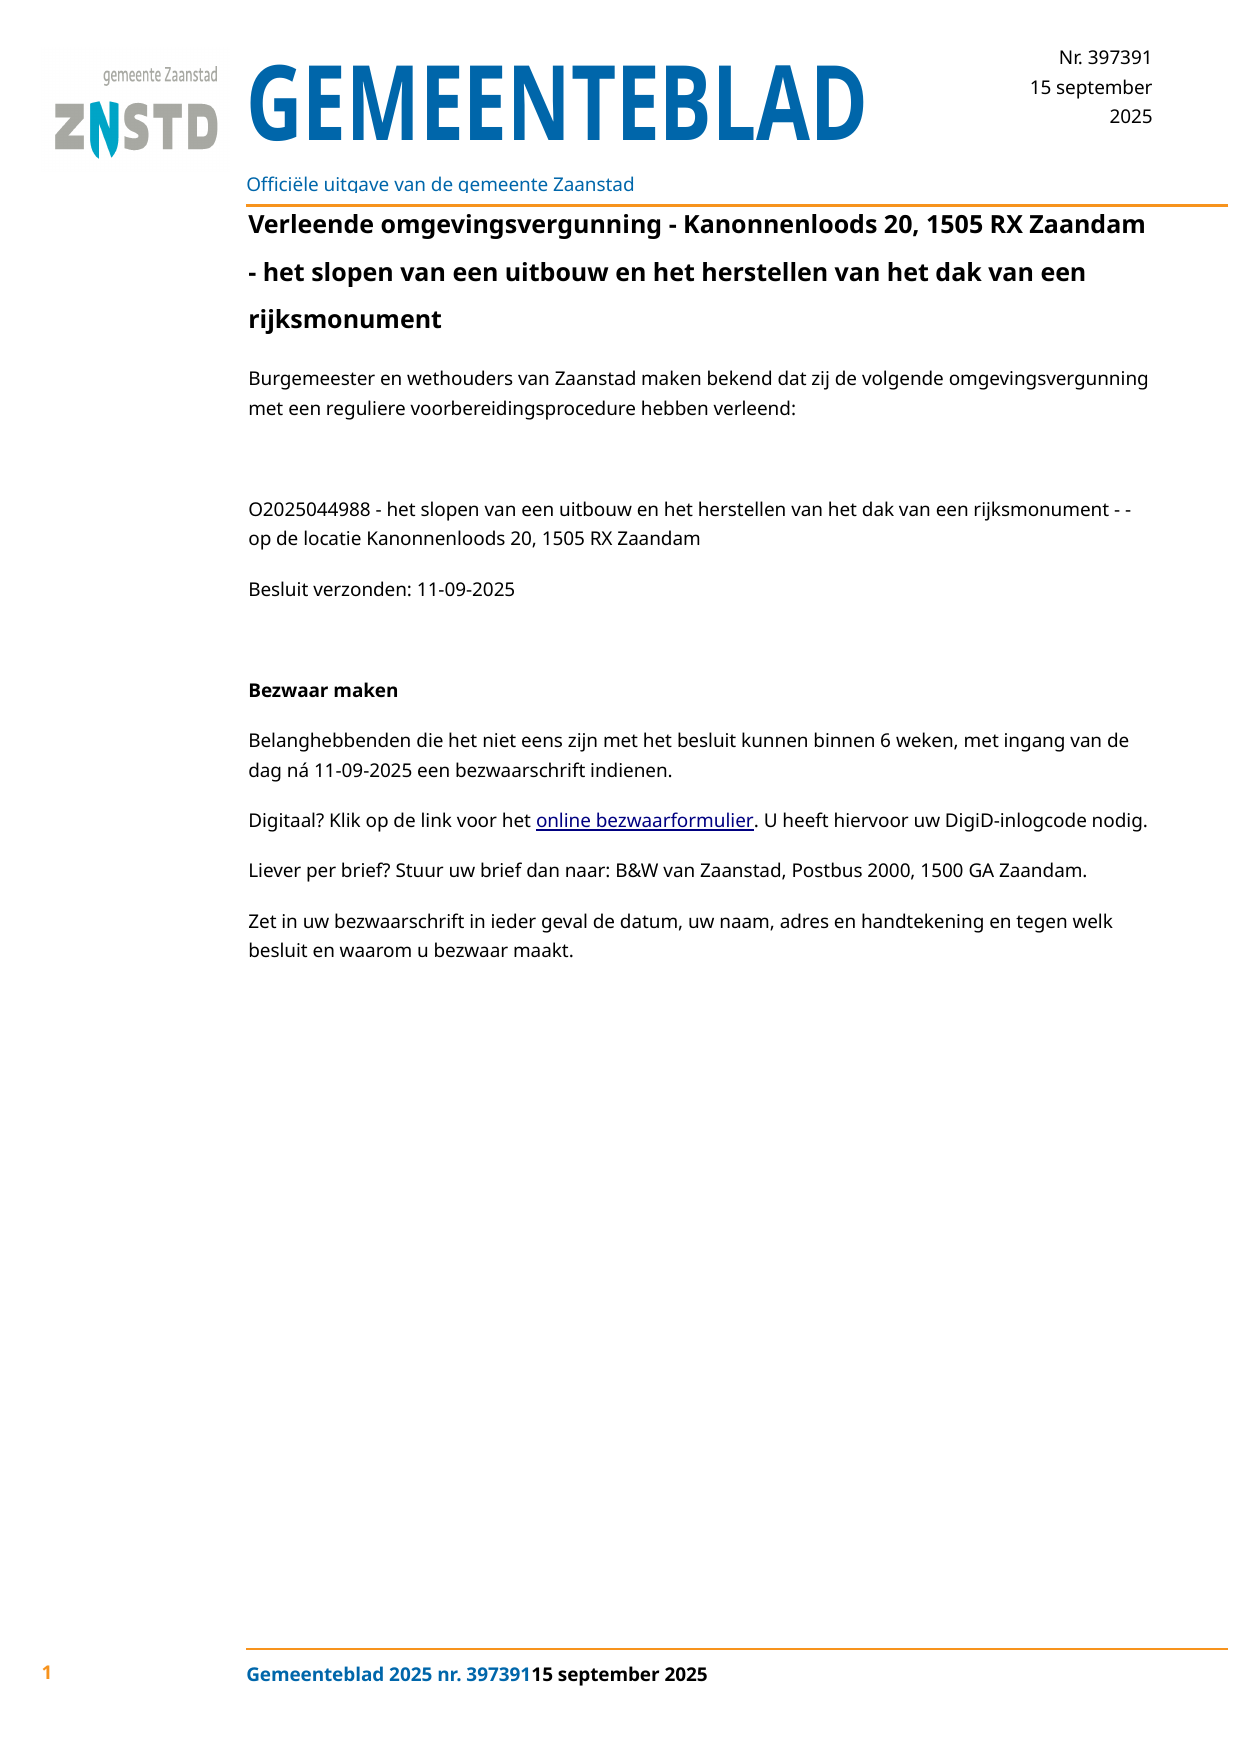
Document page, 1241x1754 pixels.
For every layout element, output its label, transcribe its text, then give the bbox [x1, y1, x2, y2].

text Bezwaar maken [248, 677, 1152, 702]
text O2025044988 - het slopen van een uitbouw en het herstellen van het dak van een rijksmonument - - op de locatie Kanonnenloods 20, 1505 RX Zaandam [248, 496, 1152, 551]
text Verleende omgevingsvergunning - Kanonnenloods 20, 1505 RX Zaandam - het slopen van een uitbouw en het herstellen van het dak van een rijksmonument [248, 207, 1152, 336]
text Zet in uw bezwaarschrift in ieder geval de datum, uw naam, adres en handtekening en tegen welk besluit en waarom u bezwaar maakt. [248, 908, 1152, 963]
picture [41, 47, 231, 172]
text Liever per brief? Stuur uw brief dan naar: B&W van Zaanstad, Postbus 2000, 1500 GA Zaandam. [248, 858, 1152, 883]
text Burgemeester en wethouders van Zaanstad maken bekend dat zij de volgende omgevingsvergunning met een reguliere voorbereidingsprocedure hebben verleend: [248, 366, 1152, 421]
text Besluit verzonden: 11-09-2025 [248, 576, 1152, 602]
text Digitaal? Klik op de link voor het online bezwaarformulier. U heeft hiervoor uw DigiD-inlogcode nodig. [248, 807, 1152, 833]
text Belanghebbenden die het niet eens zijn met het besluit kunnen binnen 6 weken, met ingang van de dag ná 11-09-2025 een bezwaarschrift indienen. [248, 727, 1152, 782]
